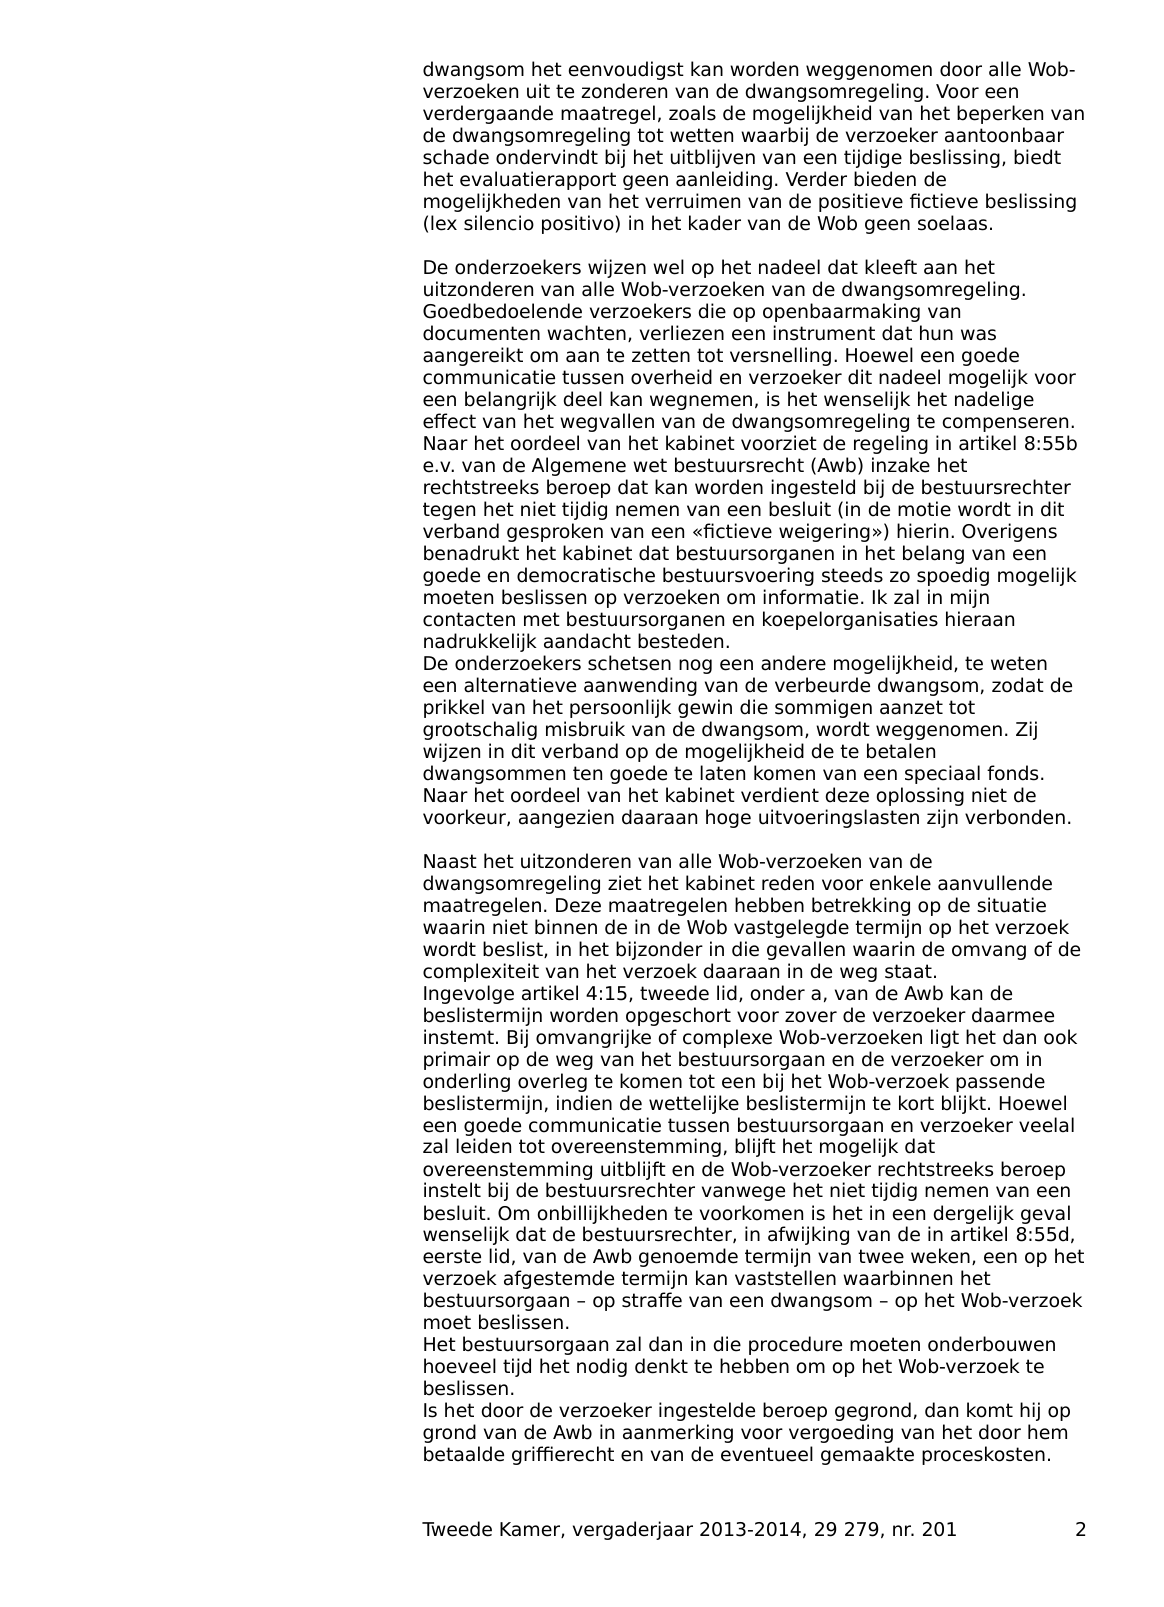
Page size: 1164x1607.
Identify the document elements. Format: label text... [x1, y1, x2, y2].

text dwangsom het eenvoudigst kan worden weggenomen door alle Wob-verzoeken uit te zonderen van de dwangsomregeling. Voor een verdergaande maatregel, zoals de mogelijkheid van het beperken van de dwangsomregeling tot wetten waarbij de verzoeker aantoonbaar schade ondervindt bij het uitblijven van een tijdige beslissing, biedt het evaluatierapport geen aanleiding. Verder bieden de mogelijkheden van het verruimen van de positieve fictieve beslissing (lex silencio positivo) in het kader van de Wob geen soelaas. [422, 59, 1087, 235]
text Ingevolge artikel 4:15, tweede lid, onder a, van de Awb kan de beslistermijn worden opgeschort voor zover de verzoeker daarmee instemt. Bij omvangrijke of complexe Wob-verzoeken ligt het dan ook primair op de weg van het bestuursorgaan en de verzoeker om in onderling overleg te komen tot een bij het Wob-verzoek passende beslistermijn, indien de wettelijke beslistermijn te kort blijkt. Hoewel een goede communicatie tussen bestuursorgaan en verzoeker veelal zal leiden tot overeenstemming, blijft het mogelijk dat overeenstemming uitblijft en de Wob-verzoeker rechtstreeks beroep instelt bij de bestuursrechter vanwege het niet tijdig nemen van een besluit. Om onbillijkheden te voorkomen is het in een dergelijk geval wenselijk dat de bestuursrechter, in afwijking van de in artikel 8:55d, eerste lid, van de Awb genoemde termijn van twee weken, een op het verzoek afgestemde termijn kan vaststellen waarbinnen het bestuursorgaan – op straffe van een dwangsom – op het Wob-verzoek moet beslissen. [422, 983, 1087, 1334]
text Het bestuursorgaan zal dan in die procedure moeten onderbouwen hoeveel tijd het nodig denkt te hebben om op het Wob-verzoek te beslissen. [422, 1334, 1087, 1400]
text De onderzoekers wijzen wel op het nadeel dat kleeft aan het uitzonderen van alle Wob-verzoeken van de dwangsomregeling. Goedbedoelende verzoekers die op openbaarmaking van documenten wachten, verliezen een instrument dat hun was aangereikt om aan te zetten tot versnelling. Hoewel een goede communicatie tussen overheid en verzoeker dit nadeel mogelijk voor een belangrijk deel kan wegnemen, is het wenselijk het nadelige effect van het wegvallen van de dwangsomregeling te compenseren. Naar het oordeel van het kabinet voorziet de regeling in artikel 8:55b e.v. van de Algemene wet bestuursrecht (Awb) inzake het rechtstreeks beroep dat kan worden ingesteld bij de bestuursrechter tegen het niet tijdig nemen van een besluit (in de motie wordt in dit verband gesproken van een «fictieve weigering») hierin. Overigens benadrukt het kabinet dat bestuursorganen in het belang van een goede en democratische bestuursvoering steeds zo spoedig mogelijk moeten beslissen op verzoeken om informatie. Ik zal in mijn contacten met bestuursorganen en koepelorganisaties hieraan nadrukkelijk aandacht besteden. [422, 257, 1087, 653]
text Naast het uitzonderen van alle Wob-verzoeken van de dwangsomregeling ziet het kabinet reden voor enkele aanvullende maatregelen. Deze maatregelen hebben betrekking op de situatie waarin niet binnen de in de Wob vastgelegde termijn op het verzoek wordt beslist, in het bijzonder in die gevallen waarin de omvang of de complexiteit van het verzoek daaraan in de weg staat. [422, 851, 1087, 983]
text Is het door de verzoeker ingestelde beroep gegrond, dan komt hij op grond van de Awb in aanmerking voor vergoeding van het door hem betaalde griffierecht en van de eventueel gemaakte proceskosten. [422, 1400, 1087, 1466]
text De onderzoekers schetsen nog een andere mogelijkheid, te weten een alternatieve aanwending van de verbeurde dwangsom, zodat de prikkel van het persoonlijk gewin die sommigen aanzet tot grootschalig misbruik van de dwangsom, wordt weggenomen. Zij wijzen in dit verband op de mogelijkheid de te betalen dwangsommen ten goede te laten komen van een speciaal fonds. Naar het oordeel van het kabinet verdient deze oplossing niet de voorkeur, aangezien daaraan hoge uitvoeringslasten zijn verbonden. [422, 653, 1087, 828]
